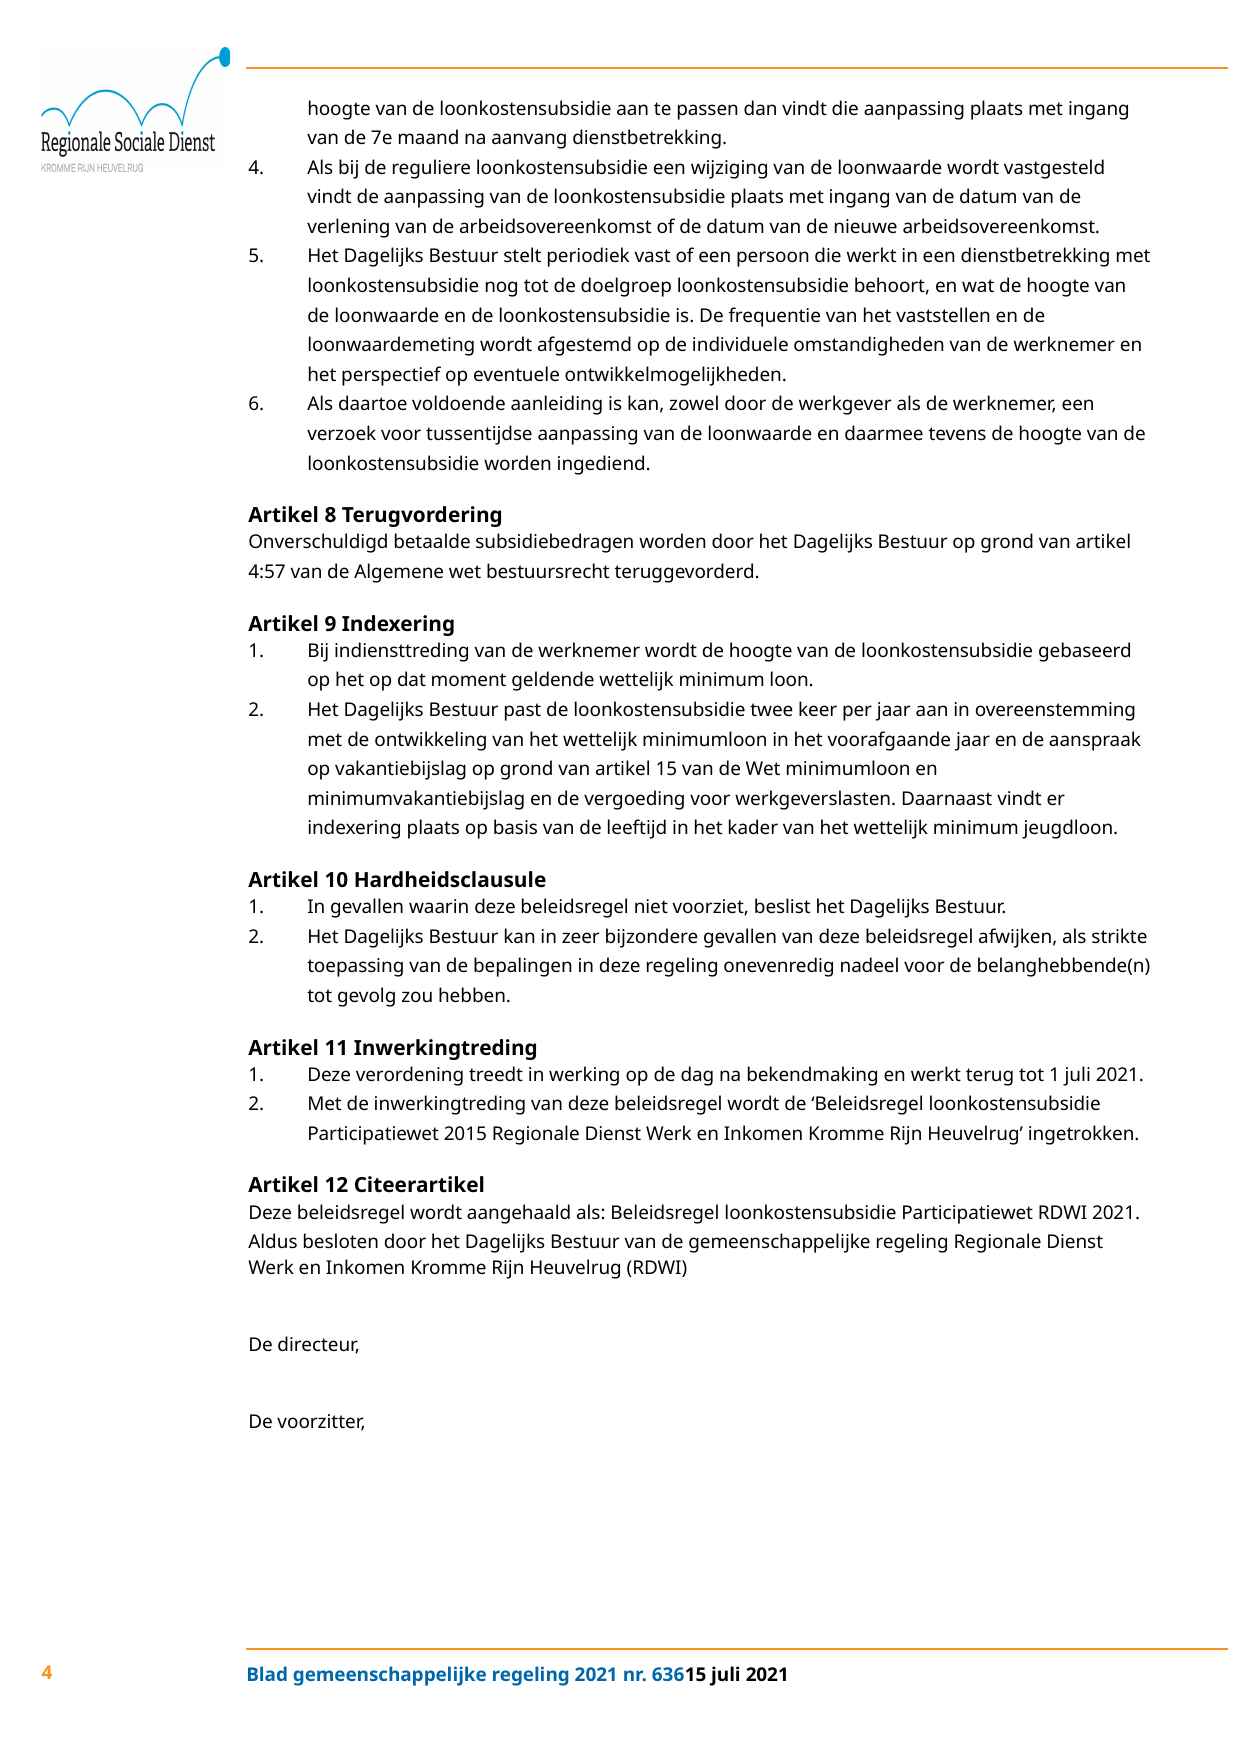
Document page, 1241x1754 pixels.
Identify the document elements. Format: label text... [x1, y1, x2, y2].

list Het Dagelijks Bestuur past de loonkostensubsidie twee keer per jaar aan in overeenstemming met de ontwikkeling van het wettelijk minimumloon in het voorafgaande jaar en de aanspraak op vakantiebijslag op grond van artikel 15 van de Wet minimumloon en minimumvakantiebijslag en de vergoeding voor werkgeverslasten. Daarnaast vindt er indexering plaats op basis van de leeftijd in het kader van het wettelijk minimum jeugdloon. [248, 696, 1152, 840]
list In gevallen waarin deze beleidsregel niet voorziet, beslist het Dagelijks Bestuur. [248, 893, 1152, 919]
list Het Dagelijks Bestuur kan in zeer bijzondere gevallen van deze beleidsregel afwijken, als strikte toepassing van de bepalingen in deze regeling onevenredig nadeel voor de belanghebbende(n) tot gevolg zou hebben. [248, 923, 1152, 1008]
list Als daartoe voldoende aanleiding is kan, zowel door de werkgever als de werknemer, een verzoek voor tussentijdse aanpassing van de loonwaarde en daarmee tevens de hoogte van de loonkostensubsidie worden ingediend. [248, 391, 1152, 476]
list Het Dagelijks Bestuur stelt periodiek vast of een persoon die werkt in een dienstbetrekking met loonkostensubsidie nog tot de doelgroep loonkostensubsidie behoort, en wat de hoogte van de loonwaarde en de loonkostensubsidie is. De frequentie van het vaststellen en de loonwaardemeting wordt afgestemd op de individuele omstandigheden van de werknemer en het perspectief op eventuele ontwikkelmogelijkheden. [248, 243, 1152, 387]
text De directeur, [248, 1332, 1152, 1357]
list hoogte van de loonkostensubsidie aan te passen dan vindt die aanpassing plaats met ingang van de 7e maand na aanvang dienstbetrekking. [248, 95, 1152, 150]
text Artikel 12 Citeerartikel [248, 1171, 1152, 1199]
text Artikel 11 Inwerkingtreding [248, 1033, 1152, 1061]
text De voorzitter, [248, 1409, 1152, 1434]
text Artikel 10 Hardheidsclausule [248, 865, 1152, 893]
list Met de inwerkingtreding van deze beleidsregel wordt de ‘Beleidsregel loonkostensubsidie Participatiewet 2015 Regionale Dienst Werk en Inkomen Kromme Rijn Heuvelrug’ ingetrokken. [248, 1091, 1152, 1146]
list Als bij de reguliere loonkostensubsidie een wijziging van de loonwaarde wordt vastgesteld vindt de aanpassing van de loonkostensubsidie plaats met ingang van de datum van de verlening van de arbeidsovereenkomst of de datum van de nieuwe arbeidsovereenkomst. [248, 154, 1152, 239]
text Onverschuldigd betaalde subsidiebedragen worden door het Dagelijks Bestuur op grond van artikel 4:57 van de Algemene wet bestuursrecht teruggevorderd. [248, 529, 1152, 584]
list Bij indiensttreding van de werknemer wordt de hoogte van de loonkostensubsidie gebaseerd op het op dat moment geldende wettelijk minimum loon. [248, 637, 1152, 692]
picture [41, 47, 231, 172]
list Deze verordening treedt in werking op de dag na bekendmaking en werkt terug tot 1 juli 2021. [248, 1061, 1152, 1087]
text Artikel 9 Indexering [248, 609, 1152, 637]
text Deze beleidsregel wordt aangehaald als: Beleidsregel loonkostensubsidie Participatiewet RDWI 2021. [248, 1199, 1152, 1225]
text Artikel 8 Terugvordering [248, 500, 1152, 529]
text Aldus besloten door het Dagelijks Bestuur van de gemeenschappelijke regeling Regionale Dienst Werk en Inkomen Kromme Rijn Heuvelrug (RDWI) [248, 1229, 1152, 1280]
